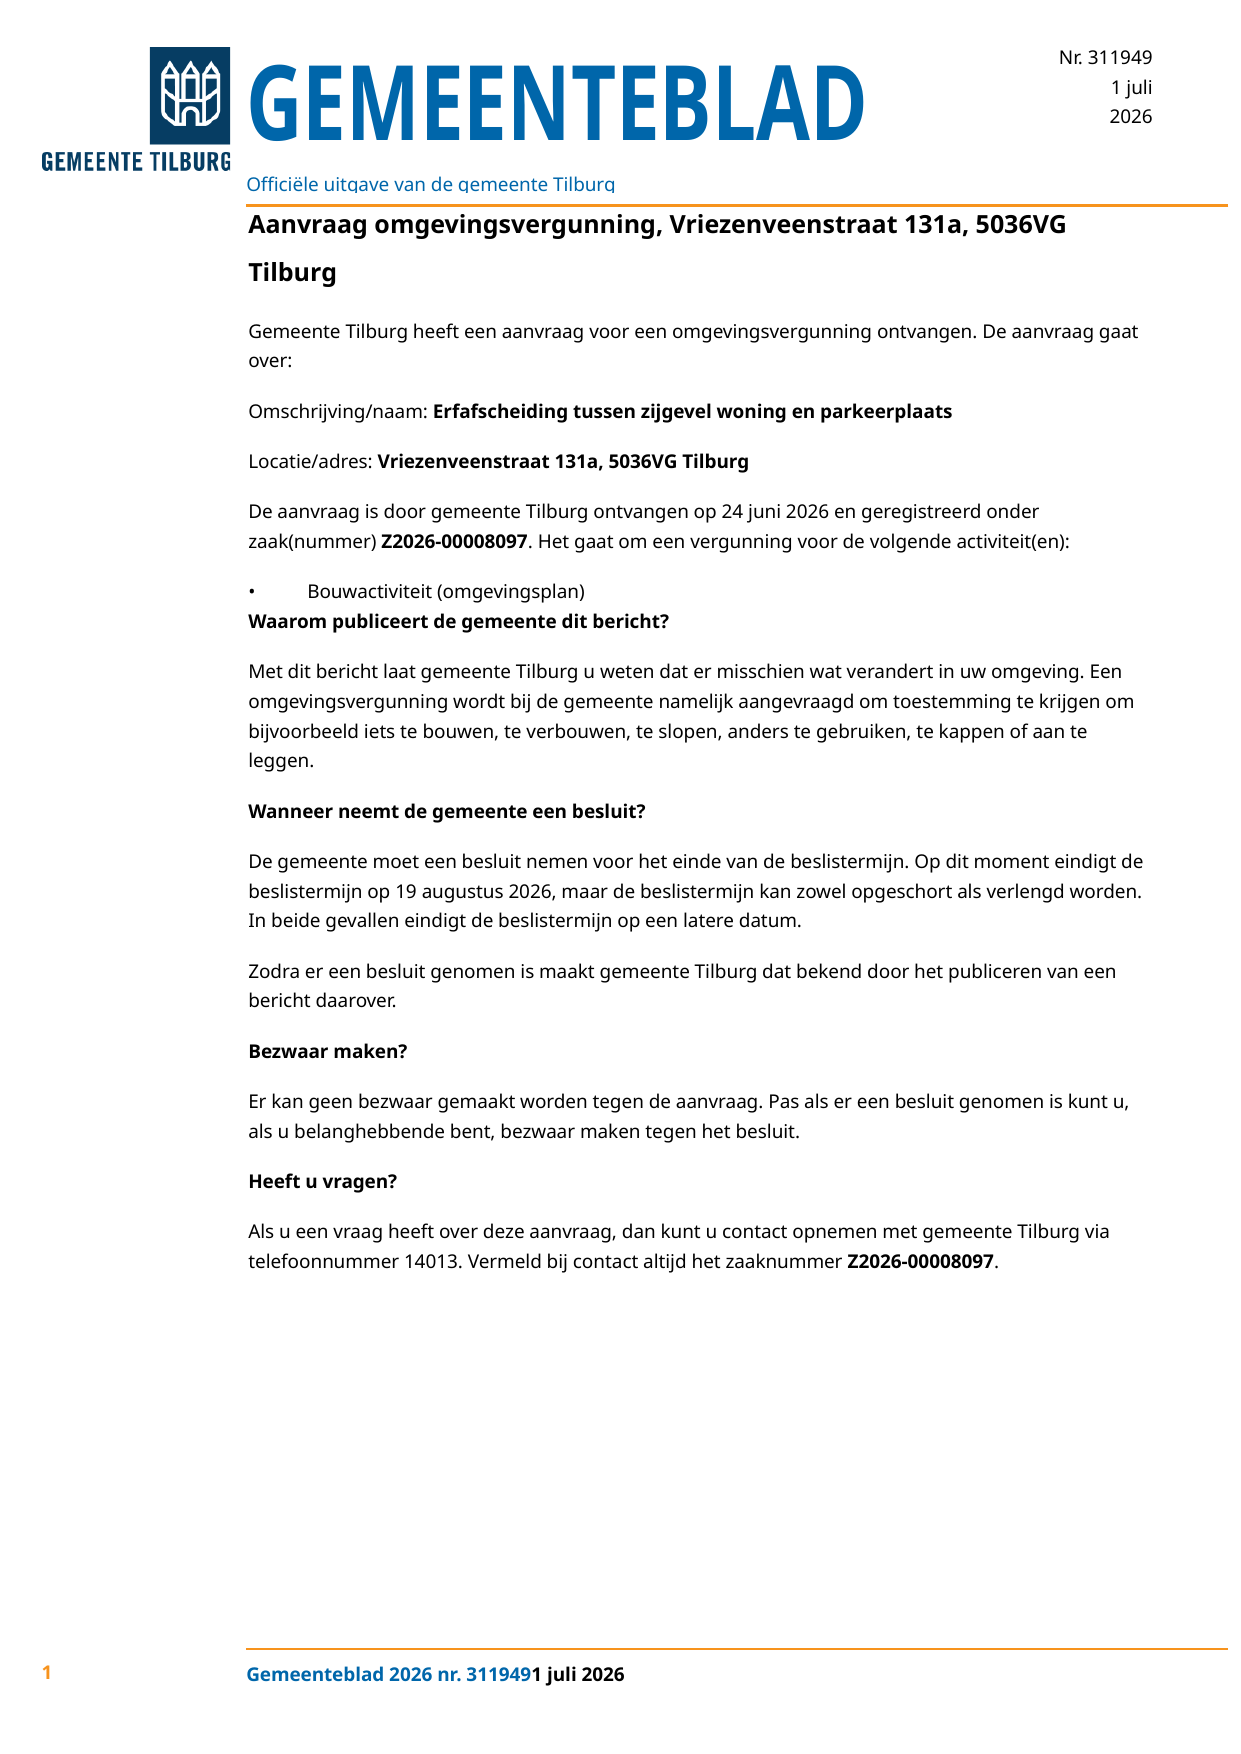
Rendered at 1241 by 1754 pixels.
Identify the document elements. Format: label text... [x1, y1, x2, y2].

text Locatie/adres: Vriezenveenstraat 131a, 5036VG Tilburg [248, 448, 1152, 474]
text Aanvraag omgevingsvergunning, Vriezenveenstraat 131a, 5036VG Tilburg [248, 207, 1152, 288]
text Er kan geen bezwaar gemaakt worden tegen de aanvraag. Pas als er een besluit genomen is kunt u, als u belanghebbende bent, bezwaar maken tegen het besluit. [248, 1088, 1152, 1144]
text Wanneer neemt de gemeente een besluit? [248, 798, 1152, 824]
text Waarom publiceert de gemeente dit bericht? [248, 608, 1152, 634]
text Zodra er een besluit genomen is maakt gemeente Tilburg dat bekend door het publiceren van een bericht daarover. [248, 958, 1152, 1013]
text Als u een vraag heeft over deze aanvraag, dan kunt u contact opnemen met gemeente Tilburg via telefoonnummer 14013. Vermeld bij contact altijd het zaaknummer Z2026-00008097. [248, 1219, 1152, 1274]
text Gemeente Tilburg heeft een aanvraag voor een omgevingsvergunning ontvangen. De aanvraag gaat over: [248, 318, 1152, 373]
list Bouwactiviteit (omgevingsplan) [248, 579, 1152, 604]
picture [41, 47, 231, 172]
text De gemeente moet een besluit nemen voor het einde van de beslistermijn. Op dit moment eindigt de beslistermijn op 19 augustus 2026, maar de beslistermijn kan zowel opgeschort als verlengd worden. In beide gevallen eindigt de beslistermijn op een latere datum. [248, 848, 1152, 933]
text De aanvraag is door gemeente Tilburg ontvangen op 24 juni 2026 en geregistreerd onder zaak(nummer) Z2026-00008097. Het gaat om een vergunning voor de volgende activiteit(en): [248, 499, 1152, 554]
text Met dit bericht laat gemeente Tilburg u weten dat er misschien wat verandert in uw omgeving. Een omgevingsvergunning wordt bij de gemeente namelijk aangevraagd om toestemming te krijgen om bijvoorbeeld iets te bouwen, te verbouwen, te slopen, anders te gebruiken, te kappen of aan te leggen. [248, 659, 1152, 773]
text Bezwaar maken? [248, 1038, 1152, 1064]
text Omschrijving/naam: Erfafscheiding tussen zijgevel woning en parkeerplaats [248, 398, 1152, 424]
text Heeft u vragen? [248, 1168, 1152, 1194]
